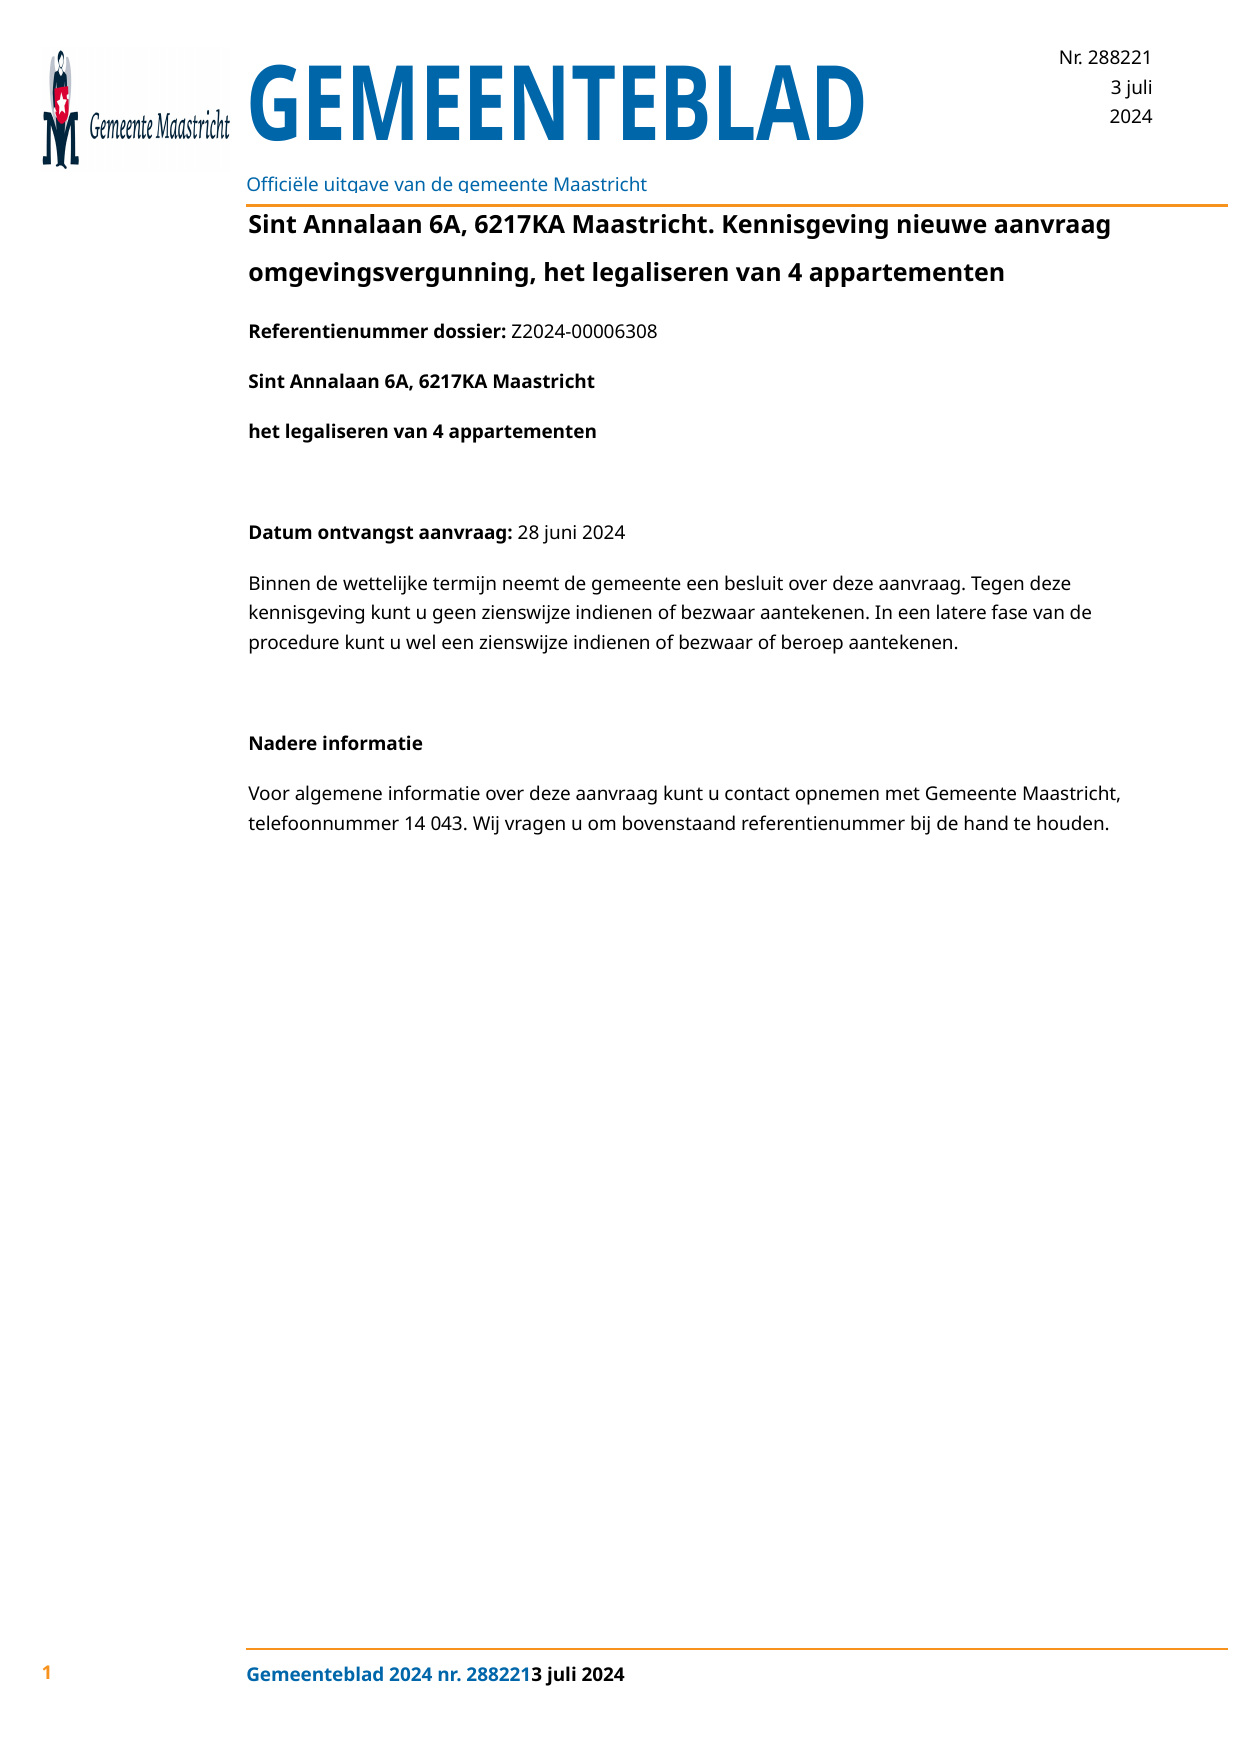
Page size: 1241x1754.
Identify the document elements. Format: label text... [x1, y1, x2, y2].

text Voor algemene informatie over deze aanvraag kunt u contact opnemen met Gemeente Maastricht, telefoonnummer 14 043. Wij vragen u om bovenstaand referentienummer bij de hand te houden. [248, 780, 1152, 836]
text Sint Annalaan 6A, 6217KA Maastricht. Kennisgeving nieuwe aanvraag omgevingsvergunning, het legaliseren van 4 appartementen [248, 207, 1152, 288]
picture [41, 47, 231, 172]
text Binnen de wettelijke termijn neemt de gemeente een besluit over deze aanvraag. Tegen deze kennisgeving kunt u geen zienswijze indienen of bezwaar aantekenen. In een latere fase van de procedure kunt u wel een zienswijze indienen of bezwaar of beroep aantekenen. [248, 570, 1152, 655]
text Nadere informatie [248, 730, 1152, 756]
text het legaliseren van 4 appartementen [248, 419, 1152, 444]
text Sint Annalaan 6A, 6217KA Maastricht [248, 368, 1152, 394]
text Datum ontvangst aanvraag: 28 juni 2024 [248, 519, 1152, 545]
text Referentienummer dossier: Z2024-00006308 [248, 318, 1152, 344]
